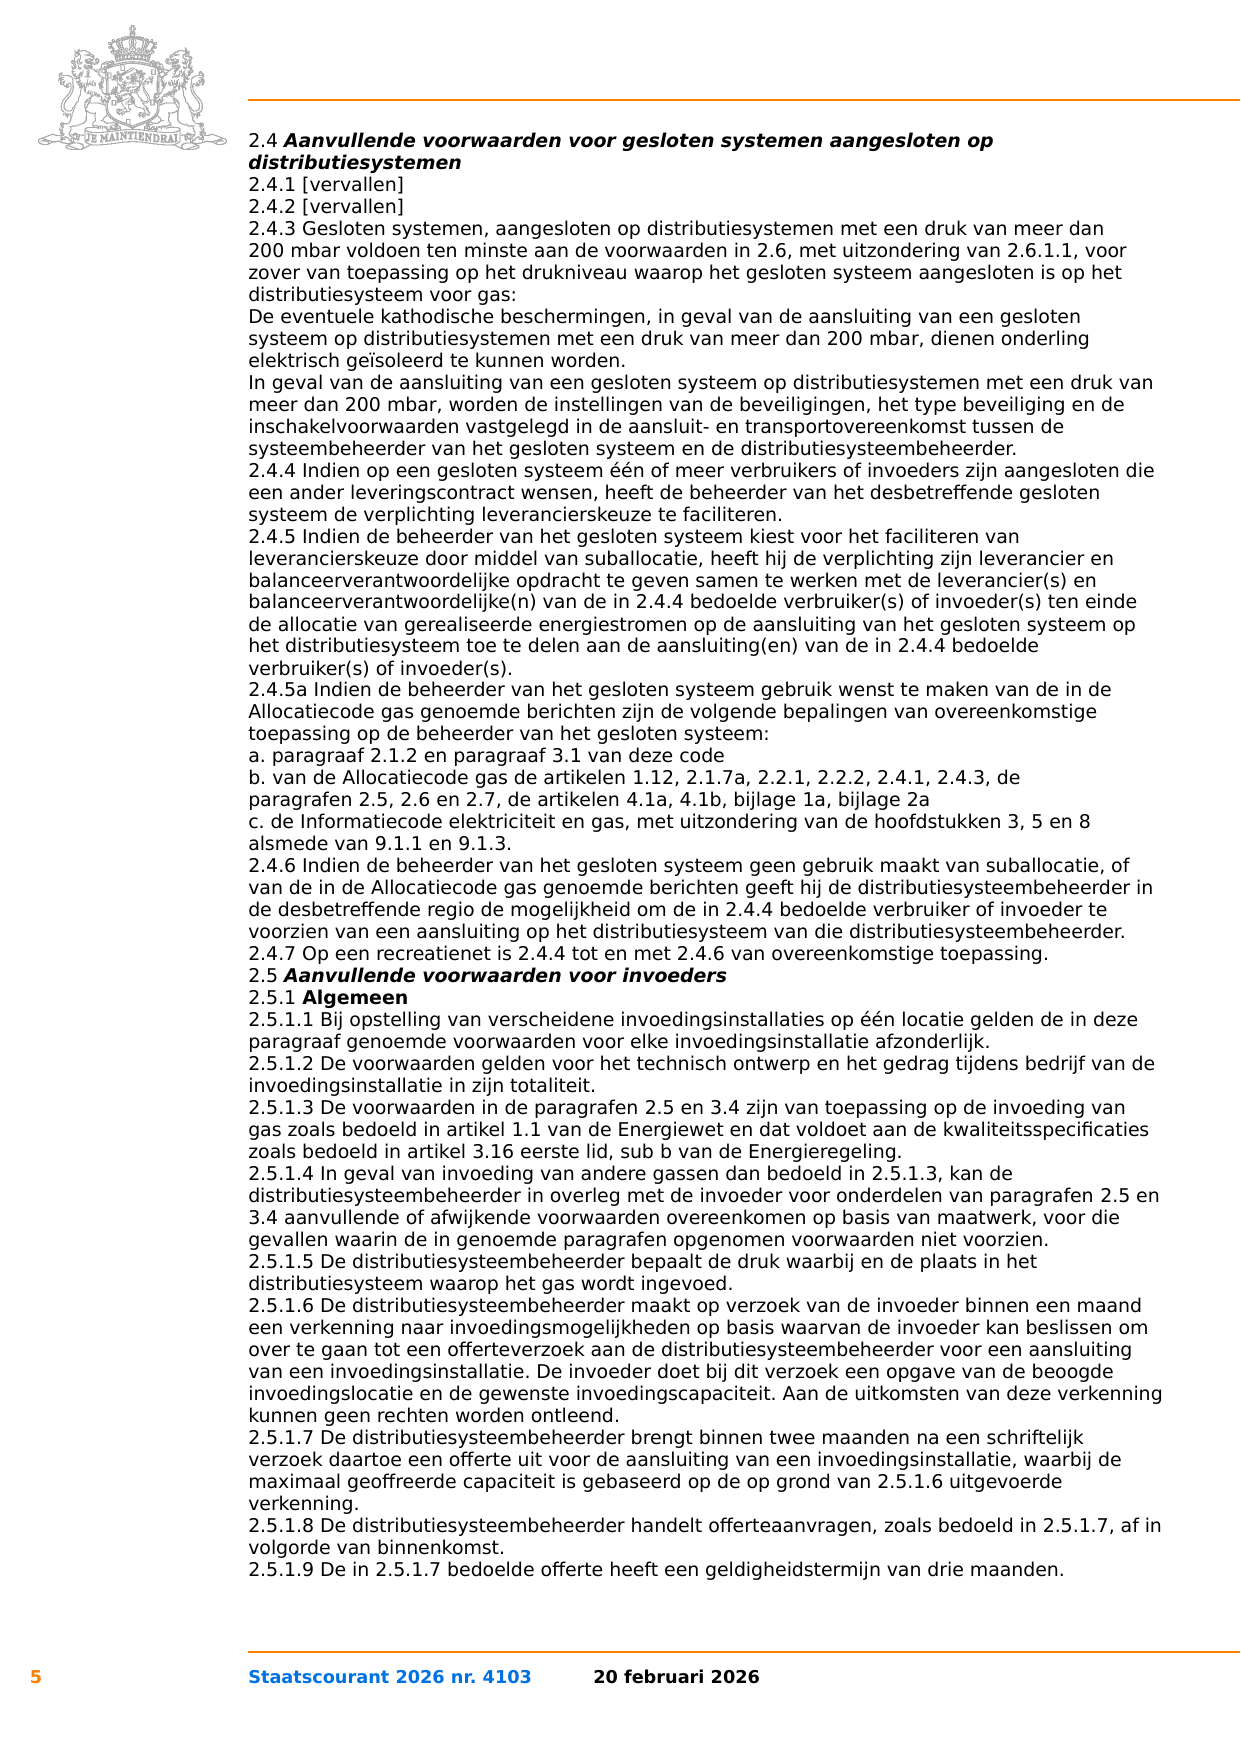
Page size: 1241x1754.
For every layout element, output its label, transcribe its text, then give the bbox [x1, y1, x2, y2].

text 2.5.1.4 In geval van invoeding van andere gassen dan bedoeld in 2.5.1.3, kan de distributiesysteembeheerder in overleg met de invoeder voor onderdelen van paragrafen 2.5 en 3.4 aanvullende of afwijkende voorwaarden overeenkomen op basis van maatwerk, voor die gevallen waarin de in genoemde paragrafen opgenomen voorwaarden niet voorzien. [248, 1163, 1163, 1251]
text 2.4.4 Indien op een gesloten systeem één of meer verbruikers of invoeders zijn aangesloten die een ander leveringscontract wensen, heeft de beheerder van het desbetreffende gesloten systeem de verplichting leverancierskeuze te faciliteren. [248, 459, 1163, 526]
text 2.5.1.1 Bij opstelling van verscheidene invoedingsinstallaties op één locatie gelden de in deze paragraaf genoemde voorwaarden voor elke invoedingsinstallatie afzonderlijk. [248, 1009, 1163, 1053]
text 2.4.3 Gesloten systemen, aangesloten op distributiesystemen met een druk van meer dan 200 mbar voldoen ten minste aan de voorwaarden in 2.6, met uitzondering van 2.6.1.1, voor zover van toepassing op het drukniveau waarop het gesloten systeem aangesloten is op het distributiesysteem voor gas: [248, 218, 1163, 306]
text 2.5.1.8 De distributiesysteembeheerder handelt offerteaanvragen, zoals bedoeld in 2.5.1.7, af in volgorde van binnenkomst. [248, 1514, 1163, 1558]
text 2.5.1.3 De voorwaarden in de paragrafen 2.5 en 3.4 zijn van toepassing op de invoeding van gas zoals bedoeld in artikel 1.1 van de Energiewet en dat voldoet aan de kwaliteitsspecificaties zoals bedoeld in artikel 3.16 eerste lid, sub b van de Energieregeling. [248, 1097, 1163, 1163]
text b. van de Allocatiecode gas de artikelen 1.12, 2.1.7a, 2.2.1, 2.2.2, 2.4.1, 2.4.3, de paragrafen 2.5, 2.6 en 2.7, de artikelen 4.1a, 4.1b, bijlage 1a, bijlage 2a [248, 767, 1163, 811]
text 2.5.1.9 De in 2.5.1.7 bedoelde offerte heeft een geldigheidstermijn van drie maanden. [248, 1558, 1163, 1581]
text c. de Informatiecode elektriciteit en gas, met uitzondering van de hoofdstukken 3, 5 en 8 alsmede van 9.1.1 en 9.1.3. [248, 811, 1163, 855]
text 2.4.1 [vervallen] [248, 174, 1163, 196]
text 2.5.1 Algemeen [248, 987, 1163, 1009]
picture [38, 25, 227, 150]
text In geval van de aansluiting van een gesloten systeem op distributiesystemen met een druk van meer dan 200 mbar, worden de instellingen van de beveiligingen, het type beveiliging en de inschakelvoorwaarden vastgelegd in de aansluit- en transportovereenkomst tussen de systeembeheerder van het gesloten systeem en de distributiesysteembeheerder. [248, 372, 1163, 459]
text 2.4.5 Indien de beheerder van het gesloten systeem kiest voor het faciliteren van leverancierskeuze door middel van suballocatie, heeft hij de verplichting zijn leverancier en balanceerverantwoordelijke opdracht te geven samen te werken met de leverancier(s) en balanceerverantwoordelijke(n) van de in 2.4.4 bedoelde verbruiker(s) of invoeder(s) ten einde de allocatie van gerealiseerde energiestromen op de aansluiting van het gesloten systeem op het distributiesysteem toe te delen aan de aansluiting(en) van de in 2.4.4 bedoelde verbruiker(s) of invoeder(s). [248, 526, 1163, 679]
text 2.4.5a Indien de beheerder van het gesloten systeem gebruik wenst te maken van de in de Allocatiecode gas genoemde berichten zijn de volgende bepalingen van overeenkomstige toepassing op de beheerder van het gesloten systeem: [248, 679, 1163, 745]
text 2.4.7 Op een recreatienet is 2.4.4 tot en met 2.4.6 van overeenkomstige toepassing. [248, 943, 1163, 965]
text 2.4 Aanvullende voorwaarden voor gesloten systemen aangesloten op distributiesystemen [248, 130, 1163, 174]
text 2.5.1.5 De distributiesysteembeheerder bepaalt de druk waarbij en de plaats in het distributiesysteem waarop het gas wordt ingevoed. [248, 1251, 1163, 1295]
text 2.5.1.2 De voorwaarden gelden voor het technisch ontwerp en het gedrag tijdens bedrijf van de invoedingsinstallatie in zijn totaliteit. [248, 1053, 1163, 1097]
text 2.4.6 Indien de beheerder van het gesloten systeem geen gebruik maakt van suballocatie, of van de in de Allocatiecode gas genoemde berichten geeft hij de distributiesysteembeheerder in de desbetreffende regio de mogelijkheid om de in 2.4.4 bedoelde verbruiker of invoeder te voorzien van een aansluiting op het distributiesysteem van die distributiesysteembeheerder. [248, 855, 1163, 943]
text a. paragraaf 2.1.2 en paragraaf 3.1 van deze code [248, 745, 1163, 767]
text 2.5 Aanvullende voorwaarden voor invoeders [248, 965, 1163, 987]
text 2.5.1.6 De distributiesysteembeheerder maakt op verzoek van de invoeder binnen een maand een verkenning naar invoedingsmogelijkheden op basis waarvan de invoeder kan beslissen om over te gaan tot een offerteverzoek aan de distributiesysteembeheerder voor een aansluiting van een invoedingsinstallatie. De invoeder doet bij dit verzoek een opgave van de beoogde invoedingslocatie en de gewenste invoedingscapaciteit. Aan de uitkomsten van deze verkenning kunnen geen rechten worden ontleend. [248, 1295, 1163, 1427]
text 2.4.2 [vervallen] [248, 196, 1163, 218]
text 2.5.1.7 De distributiesysteembeheerder brengt binnen twee maanden na een schriftelijk verzoek daartoe een offerte uit voor de aansluiting van een invoedingsinstallatie, waarbij de maximaal geoffreerde capaciteit is gebaseerd op de op grond van 2.5.1.6 uitgevoerde verkenning. [248, 1427, 1163, 1514]
text De eventuele kathodische beschermingen, in geval van de aansluiting van een gesloten systeem op distributiesystemen met een druk van meer dan 200 mbar, dienen onderling elektrisch geïsoleerd te kunnen worden. [248, 306, 1163, 372]
